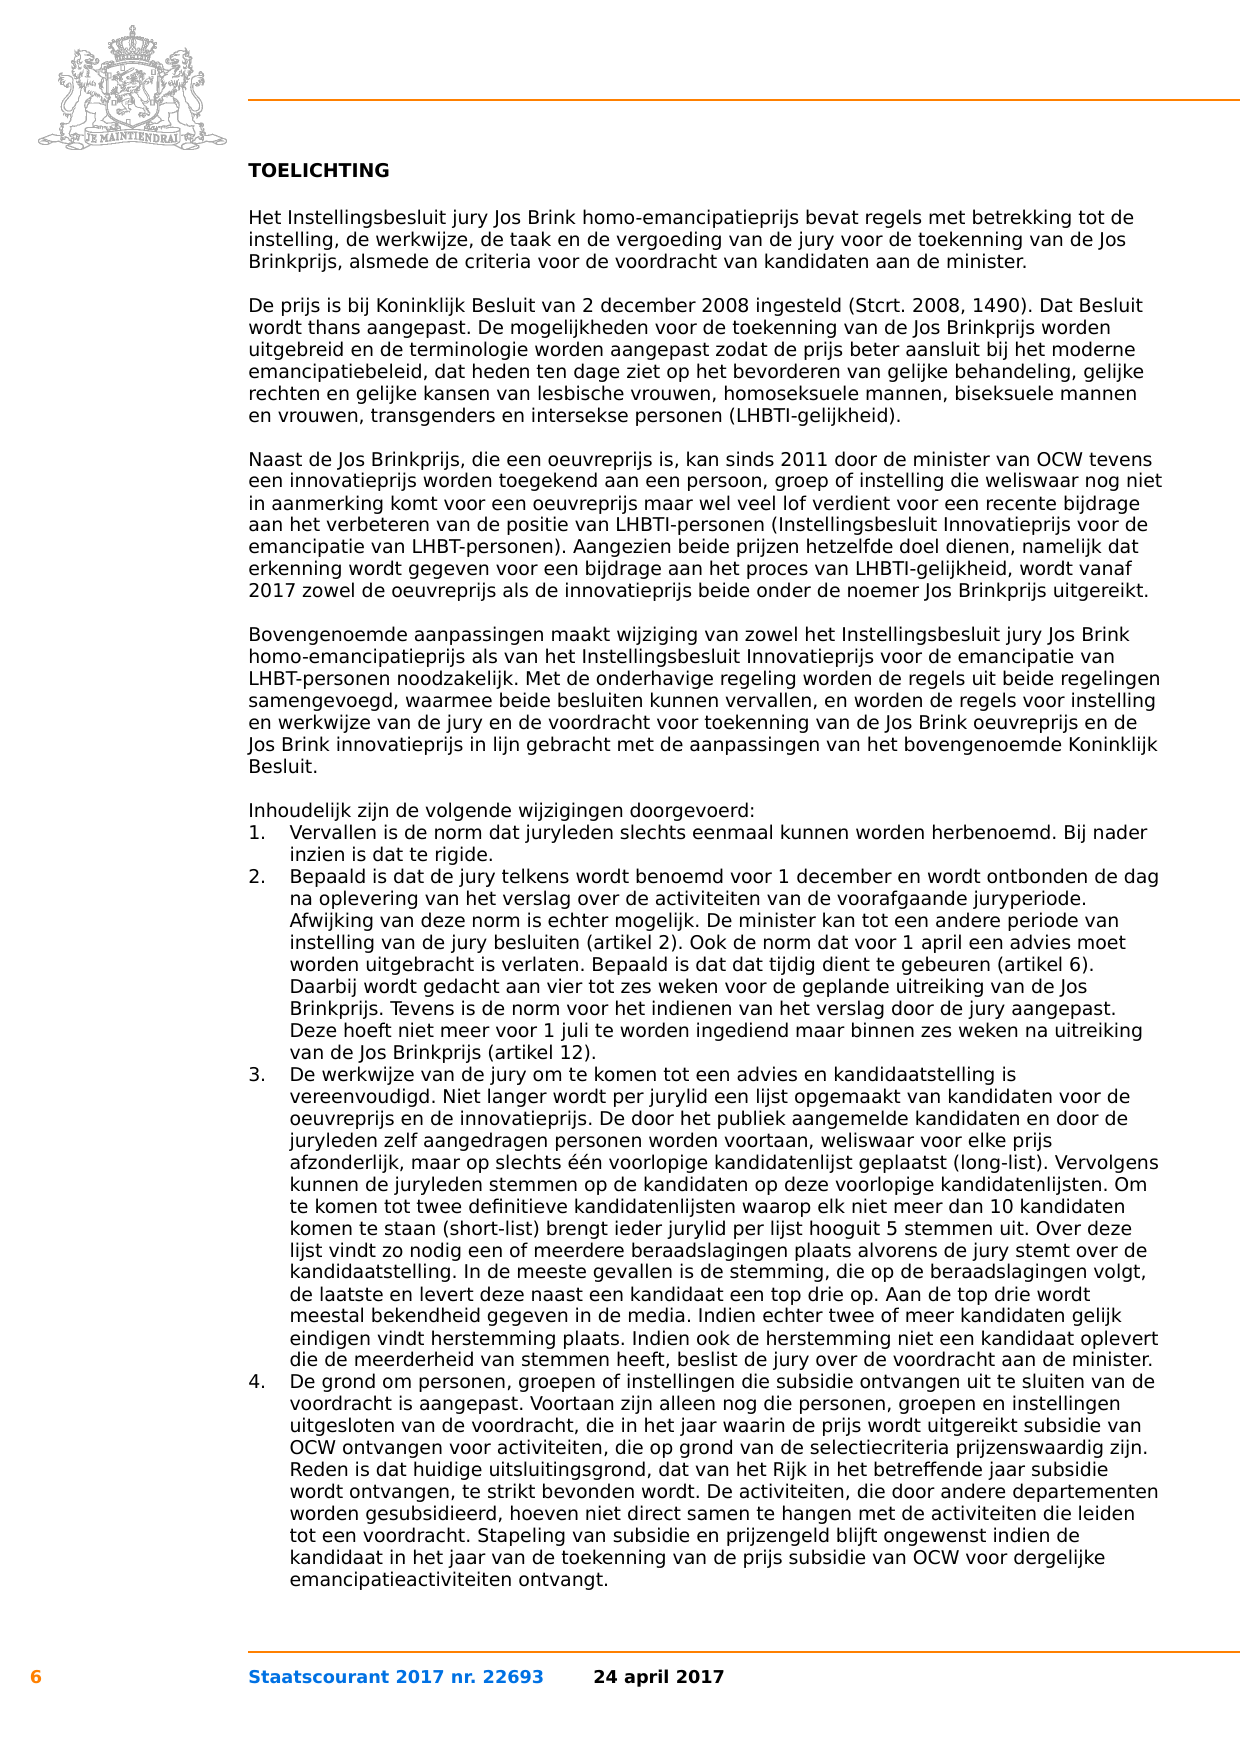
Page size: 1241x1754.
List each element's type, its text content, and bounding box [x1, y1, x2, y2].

text Het Instellingsbesluit jury Jos Brink homo-emancipatieprijs bevat regels met betrekking tot de instelling, de werkwijze, de taak en de vergoeding van de jury voor de toekenning van de Jos Brinkprijs, alsmede de criteria voor de voordracht van kandidaten aan de minister. [248, 207, 1163, 273]
text 3. De werkwijze van de jury om te komen tot een advies en kandidaatstelling is vereenvoudigd. Niet langer wordt per jurylid een lijst opgemaakt van kandidaten voor de oeuvreprijs en de innovatieprijs. De door het publiek aangemelde kandidaten en door de juryleden zelf aangedragen personen worden voortaan, weliswaar voor elke prijs afzonderlijk, maar op slechts één voorlopige kandidatenlijst geplaatst (long-list). Vervolgens kunnen de juryleden stemmen op de kandidaten op deze voorlopige kandidatenlijsten. Om te komen tot twee definitieve kandidatenlijsten waarop elk niet meer dan 10 kandidaten komen te staan (short-list) brengt ieder jurylid per lijst hooguit 5 stemmen uit. Over deze lijst vindt zo nodig een of meerdere beraadslagingen plaats alvorens de jury stemt over de kandidaatstelling. In de meeste gevallen is de stemming, die op de beraadslagingen volgt, de laatste en levert deze naast een kandidaat een top drie op. Aan de top drie wordt meestal bekendheid gegeven in de media. Indien echter twee of meer kandidaten gelijk eindigen vindt herstemming plaats. Indien ook de herstemming niet een kandidaat oplevert die de meerderheid van stemmen heeft, beslist de jury over de voordracht aan de minister. [248, 1064, 1163, 1371]
text 4. De grond om personen, groepen of instellingen die subsidie ontvangen uit te sluiten van de voordracht is aangepast. Voortaan zijn alleen nog die personen, groepen en instellingen uitgesloten van de voordracht, die in het jaar waarin de prijs wordt uitgereikt subsidie van OCW ontvangen voor activiteiten, die op grond van de selectiecriteria prijzenswaardig zijn. Reden is dat huidige uitsluitingsgrond, dat van het Rijk in het betreffende jaar subsidie wordt ontvangen, te strikt bevonden wordt. De activiteiten, die door andere departementen worden gesubsidieerd, hoeven niet direct samen te hangen met de activiteiten die leiden tot een voordracht. Stapeling van subsidie en prijzengeld blijft ongewenst indien de kandidaat in het jaar van de toekenning van de prijs subsidie van OCW voor dergelijke emancipatieactiviteiten ontvangt. [248, 1371, 1163, 1591]
text De prijs is bij Koninklijk Besluit van 2 december 2008 ingesteld (Stcrt. 2008, 1490). Dat Besluit wordt thans aangepast. De mogelijkheden voor de toekenning van de Jos Brinkprijs worden uitgebreid en de terminologie worden aangepast zodat de prijs beter aansluit bij het moderne emancipatiebeleid, dat heden ten dage ziet op het bevorderen van gelijke behandeling, gelijke rechten en gelijke kansen van lesbische vrouwen, homoseksuele mannen, biseksuele mannen en vrouwen, transgenders en intersekse personen (LHBTI-gelijkheid). [248, 295, 1163, 427]
text 1. Vervallen is de norm dat juryleden slechts eenmaal kunnen worden herbenoemd. Bij nader inzien is dat te rigide. [248, 822, 1163, 866]
text 2. Bepaald is dat de jury telkens wordt benoemd voor 1 december en wordt ontbonden de dag na oplevering van het verslag over de activiteiten van de voorafgaande juryperiode. Afwijking van deze norm is echter mogelijk. De minister kan tot een andere periode van instelling van de jury besluiten (artikel 2). Ook de norm dat voor 1 april een advies moet worden uitgebracht is verlaten. Bepaald is dat dat tijdig dient te gebeuren (artikel 6). Daarbij wordt gedacht aan vier tot zes weken voor de geplande uitreiking van de Jos Brinkprijs. Tevens is de norm voor het indienen van het verslag door de jury aangepast. Deze hoeft niet meer voor 1 juli te worden ingediend maar binnen zes weken na uitreiking van de Jos Brinkprijs (artikel 12). [248, 866, 1163, 1064]
text Naast de Jos Brinkprijs, die een oeuvreprijs is, kan sinds 2011 door de minister van OCW tevens een innovatieprijs worden toegekend aan een persoon, groep of instelling die weliswaar nog niet in aanmerking komt voor een oeuvreprijs maar wel veel lof verdient voor een recente bijdrage aan het verbeteren van de positie van LHBTI-personen (Instellingsbesluit Innovatieprijs voor de emancipatie van LHBT-personen). Aangezien beide prijzen hetzelfde doel dienen, namelijk dat erkenning wordt gegeven voor een bijdrage aan het proces van LHBTI-gelijkheid, wordt vanaf 2017 zowel de oeuvreprijs als de innovatieprijs beide onder de noemer Jos Brinkprijs uitgereikt. [248, 448, 1163, 602]
subtitle TOELICHTING [248, 160, 1163, 182]
text Bovengenoemde aanpassingen maakt wijziging van zowel het Instellingsbesluit jury Jos Brink homo-emancipatieprijs als van het Instellingsbesluit Innovatieprijs voor de emancipatie van LHBT-personen noodzakelijk. Met de onderhavige regeling worden de regels uit beide regelingen samengevoegd, waarmee beide besluiten kunnen vervallen, en worden de regels voor instelling en werkwijze van de jury en de voordracht voor toekenning van de Jos Brink oeuvreprijs en de Jos Brink innovatieprijs in lijn gebracht met de aanpassingen van het bovengenoemde Koninklijk Besluit. [248, 624, 1163, 778]
picture [38, 25, 227, 150]
text Inhoudelijk zijn de volgende wijzigingen doorgevoerd: [248, 800, 1163, 822]
